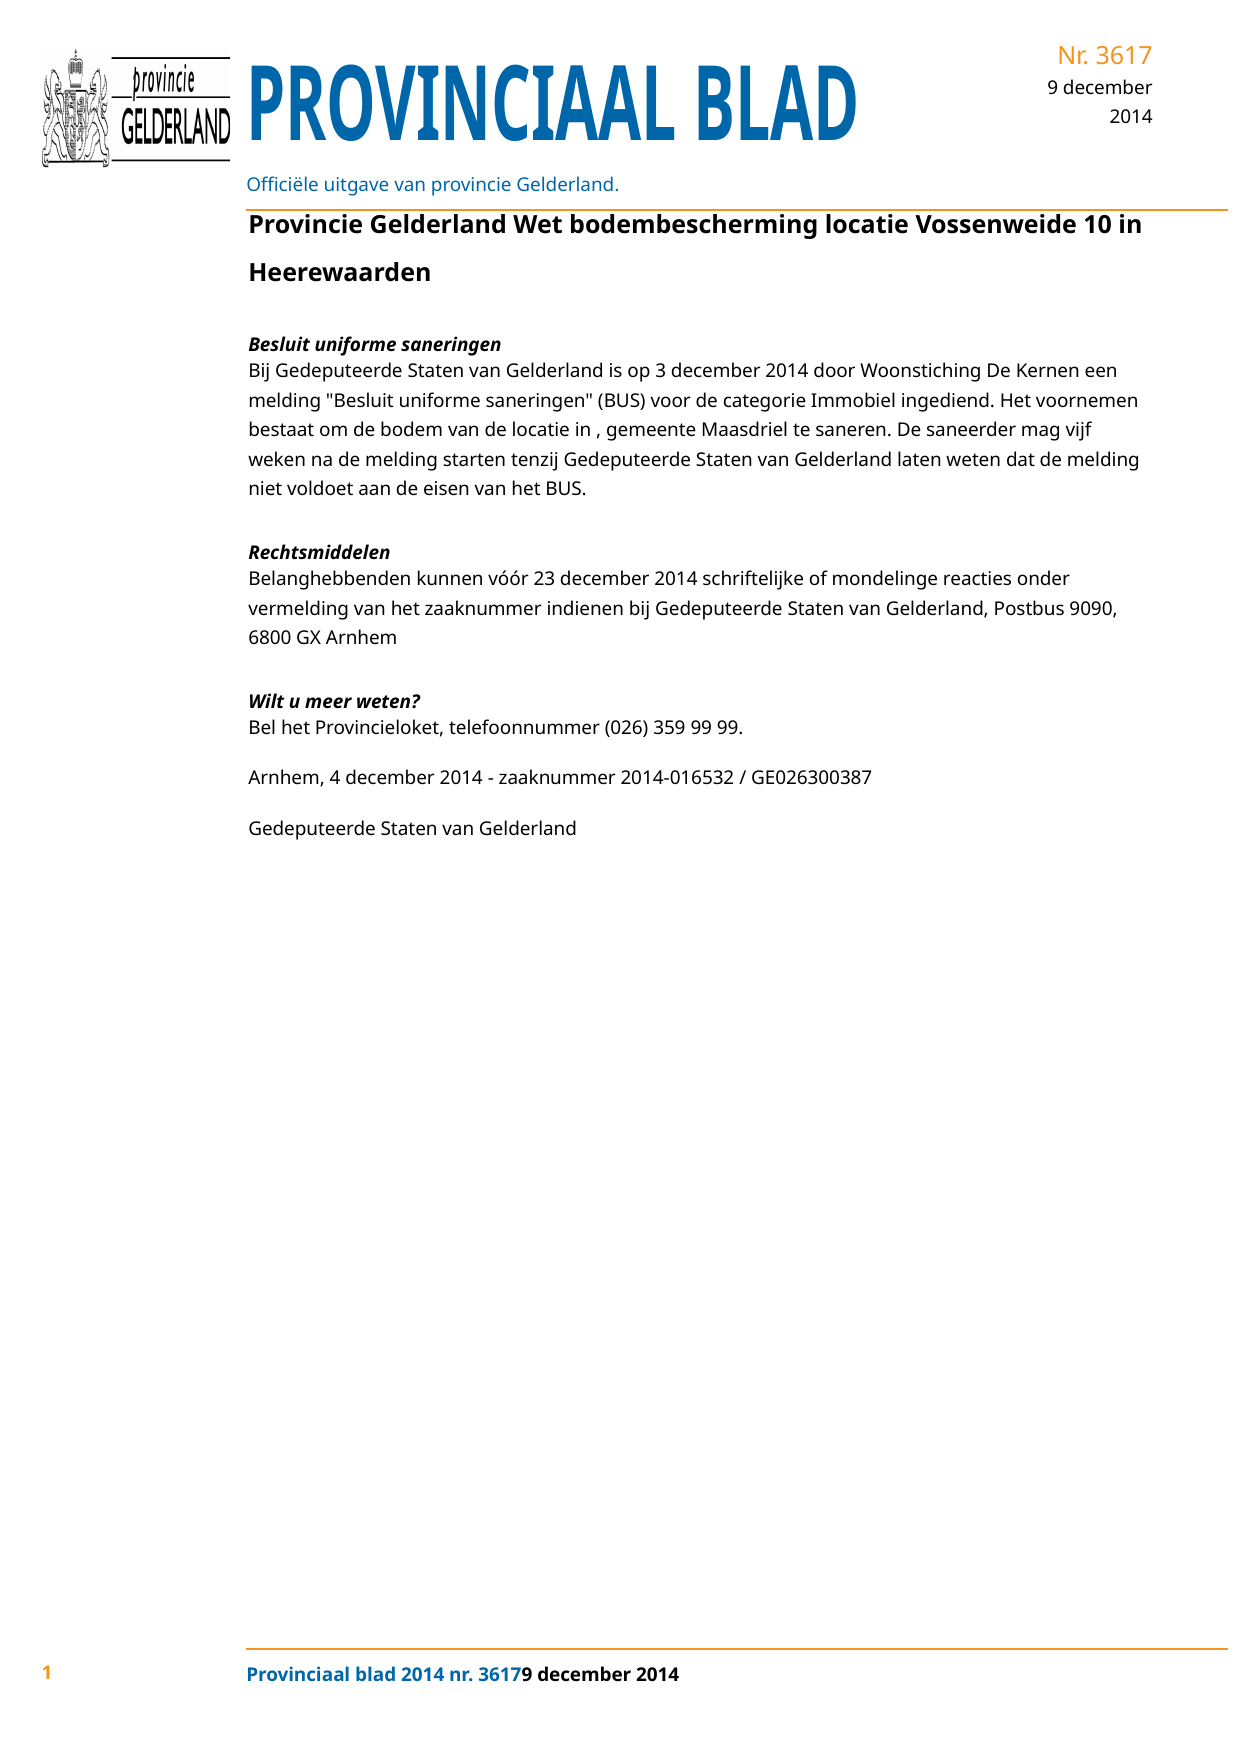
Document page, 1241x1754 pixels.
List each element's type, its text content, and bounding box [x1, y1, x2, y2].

picture [41, 47, 231, 172]
text Provincie Gelderland Wet bodembescherming locatie Vossenweide 10 in Heerewaarden [248, 211, 1152, 288]
text Wilt u meer weten? [248, 688, 1152, 714]
text Arnhem, 4 december 2014 - zaaknummer 2014-016532 / GE026300387 [248, 764, 1152, 790]
text Besluit uniforme saneringen [248, 331, 1152, 357]
text Rechtsmiddelen [248, 539, 1152, 565]
text Gedeputeerde Staten van Gelderland [248, 815, 1152, 841]
text Belanghebbenden kunnen vóór 23 december 2014 schriftelijke of mondelinge reacties onder vermelding van het zaaknummer indienen bij Gedeputeerde Staten van Gelderland, Postbus 9090, 6800 GX Arnhem [248, 565, 1152, 650]
text Bel het Provincieloket, telefoonnummer (026) 359 99 99. [248, 714, 1152, 740]
text Bij Gedeputeerde Staten van Gelderland is op 3 december 2014 door Woonstiching De Kernen een melding "Besluit uniforme saneringen" (BUS) voor de categorie Immobiel ingediend. Het voornemen bestaat om de bodem van de locatie in , gemeente Maasdriel te saneren. De saneerder mag vijf weken na de melding starten tenzij Gedeputeerde Staten van Gelderland laten weten dat de melding niet voldoet aan de eisen van het BUS. [248, 357, 1152, 501]
